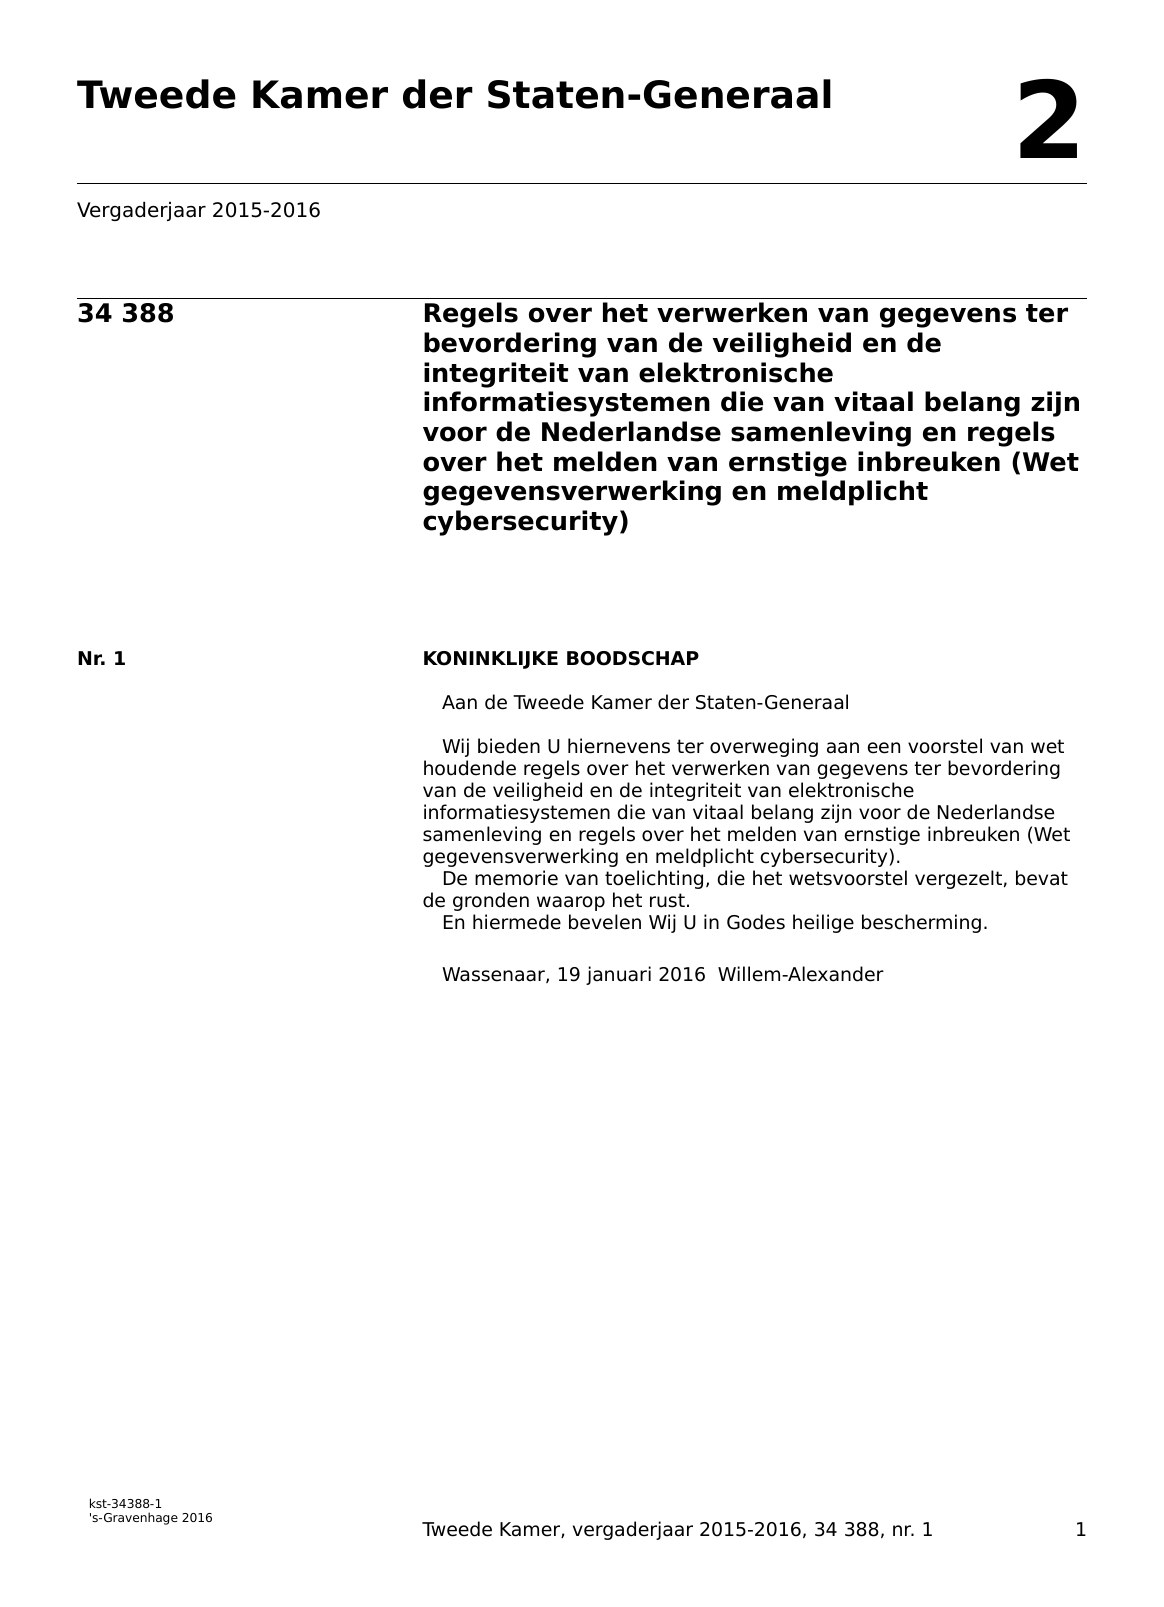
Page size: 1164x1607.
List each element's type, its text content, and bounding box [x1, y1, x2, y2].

text Aan de Tweede Kamer der Staten-Generaal [422, 692, 1087, 714]
text kst-34388-1 [88, 1497, 323, 1511]
table_cell Vergaderjaar 2015-2016 [77, 184, 1087, 298]
text De memorie van toelichting, die het wetsvoorstel vergezelt, bevat de gronden waarop het rust. [422, 868, 1087, 912]
text En hiermede bevelen Wij U in Godes heilige bescherming. [422, 912, 1087, 934]
text 's-Gravenhage 2016 [88, 1511, 323, 1525]
table_header Tweede Kamer der Staten-Generaal [77, 59, 886, 183]
table_header 2 [886, 59, 1087, 183]
text Wassenaar, 19 januari 2016 Willem-Alexander [422, 964, 1087, 986]
subtitle Nr. 1 KONINKLIJKE BOODSCHAP [77, 647, 1087, 669]
text Wij bieden U hiernevens ter overweging aan een voorstel van wet houdende regels over het verwerken van gegevens ter bevordering van de veiligheid en de integriteit van elektronische informatiesystemen die van vitaal belang zijn voor de Nederlandse samenleving en regels over het melden van ernstige inbreuken (Wet gegevensverwerking en meldplicht cybersecurity). [422, 736, 1087, 868]
subtitle 34 388 Regels over het verwerken van gegevens ter bevordering van de veiligheid en de integriteit van elektronische informatiesystemen die van vitaal belang zijn voor de Nederlandse samenleving en regels over het melden van ernstige inbreuken (Wet gegevensverwerking en meldplicht cybersecurity) [77, 299, 1087, 536]
